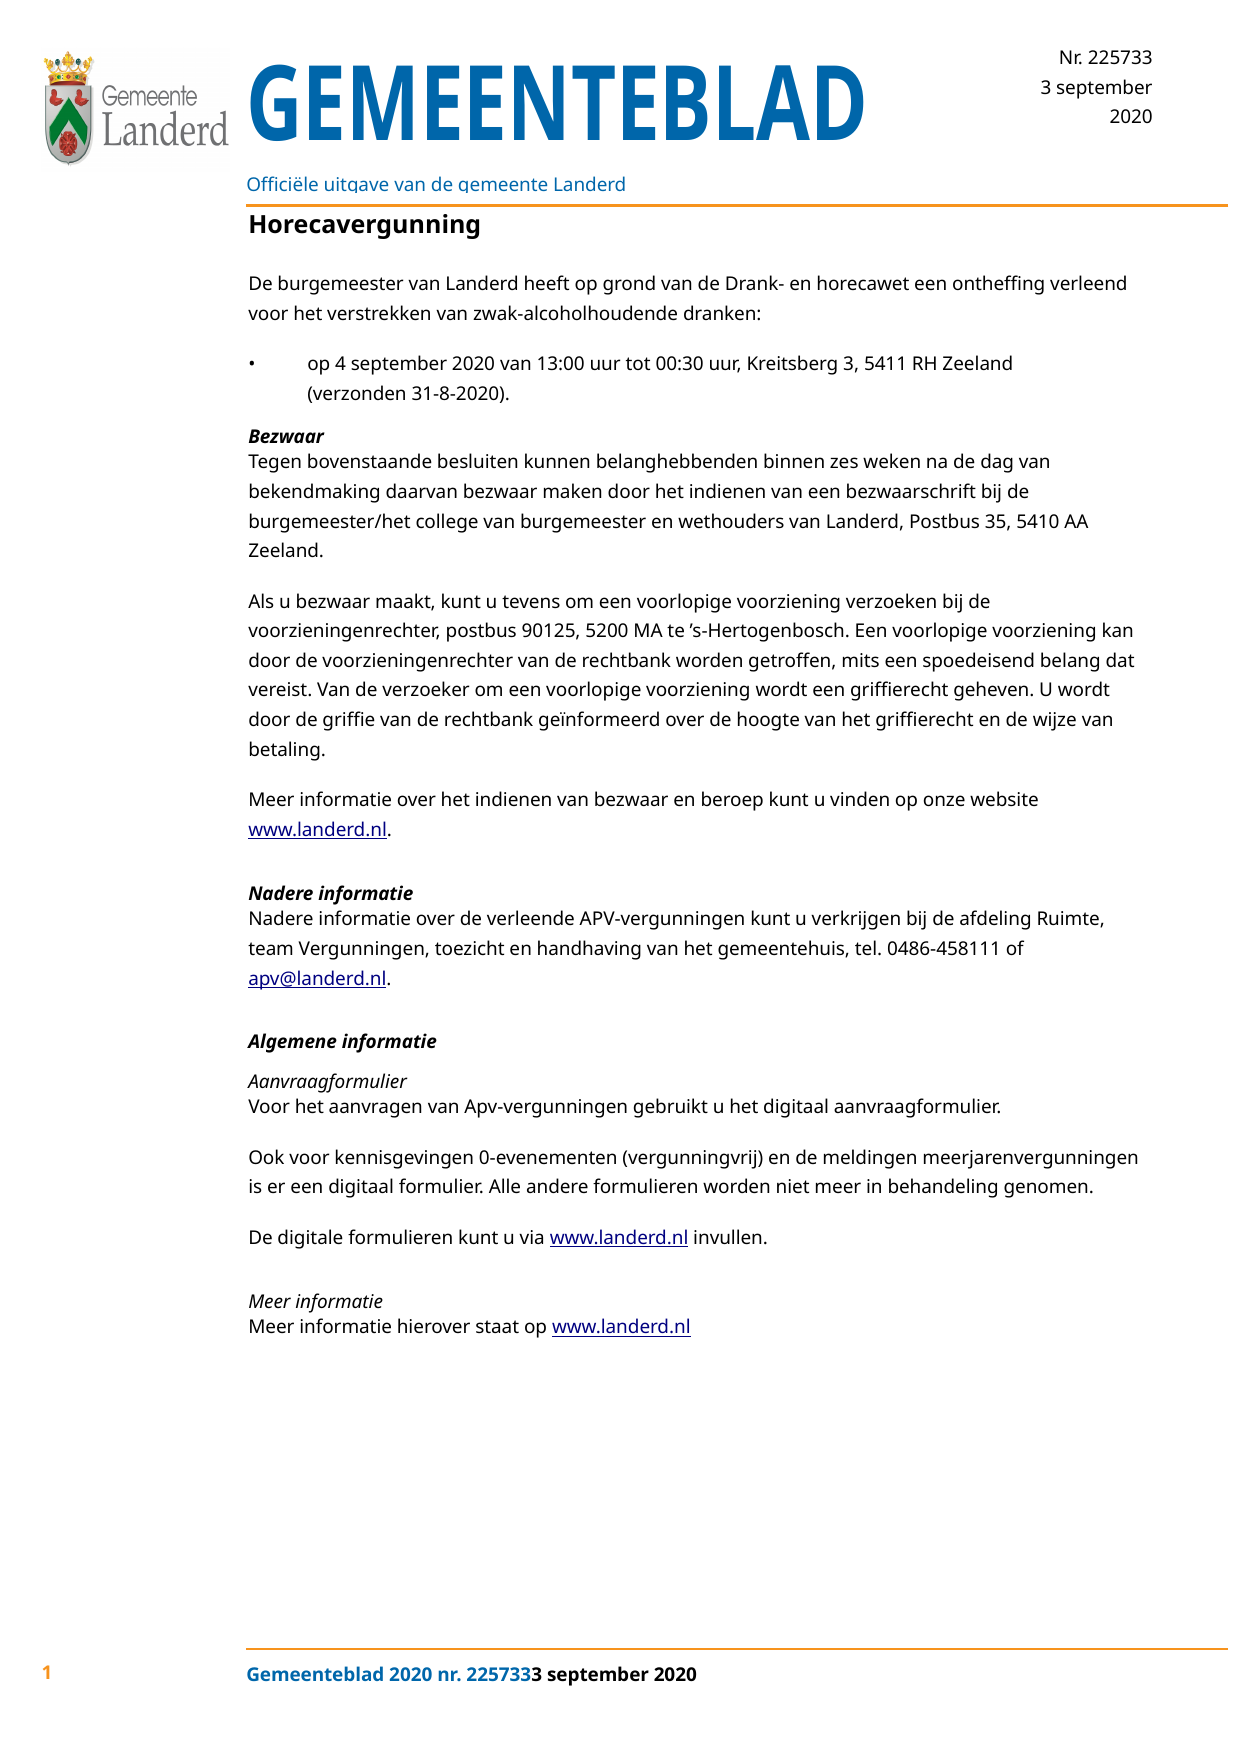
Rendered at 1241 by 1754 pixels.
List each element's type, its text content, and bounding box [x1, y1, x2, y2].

text Voor het aanvragen van Apv-vergunningen gebruikt u het digitaal aanvraagformulier. [248, 1094, 1152, 1119]
list (verzonden 31-8-2020). [248, 380, 1152, 406]
picture [41, 47, 231, 172]
text Meer informatie hierover staat op www.landerd.nl [248, 1314, 1152, 1339]
text Horecavergunning [248, 207, 1152, 241]
list op 4 september 2020 van 13:00 uur tot 00:30 uur, Kreitsberg 3, 5411 RH Zeeland [248, 350, 1152, 376]
text Tegen bovenstaande besluiten kunnen belanghebbenden binnen zes weken na de dag van bekendmaking daarvan bezwaar maken door het indienen van een bezwaarschrift bij de burgemeester/het college van burgemeester en wethouders van Landerd, Postbus 35, 5410 AA Zeeland. [248, 449, 1152, 563]
text Aanvraagformulier [248, 1068, 1152, 1094]
text Ook voor kennisgevingen 0-evenementen (vergunningvrij) en de meldingen meerjarenvergunningen is er een digitaal formulier. Alle andere formulieren worden niet meer in behandeling genomen. [248, 1144, 1152, 1199]
text De digitale formulieren kunt u via www.landerd.nl invullen. [248, 1224, 1152, 1250]
text De burgemeester van Landerd heeft op grond van de Drank- en horecawet een ontheffing verleend voor het verstrekken van zwak-alcoholhoudende dranken: [248, 270, 1152, 326]
text Meer informatie over het indienen van bezwaar en beroep kunt u vinden op onze website www.landerd.nl. [248, 786, 1152, 842]
text Nadere informatie [248, 880, 1152, 906]
text Nadere informatie over de verleende APV-vergunningen kunt u verkrijgen bij de afdeling Ruimte, team Vergunningen, toezicht en handhaving van het gemeentehuis, tel. 0486-458111 of apv@landerd.nl. [248, 906, 1152, 990]
text Bezwaar [248, 423, 1152, 449]
text Algemene informatie [248, 1029, 1152, 1054]
text Als u bezwaar maakt, kunt u tevens om een voorlopige voorziening verzoeken bij de voorzieningenrechter, postbus 90125, 5200 MA te ’s-Hertogenbosch. Een voorlopige voorziening kan door de voorzieningenrechter van de rechtbank worden getroffen, mits een spoedeisend belang dat vereist. Van de verzoeker om een voorlopige voorziening wordt een griffierecht geheven. U wordt door de griffie van de rechtbank geïnformeerd over de hoogte van het griffierecht en de wijze van betaling. [248, 588, 1152, 762]
text Meer informatie [248, 1288, 1152, 1314]
